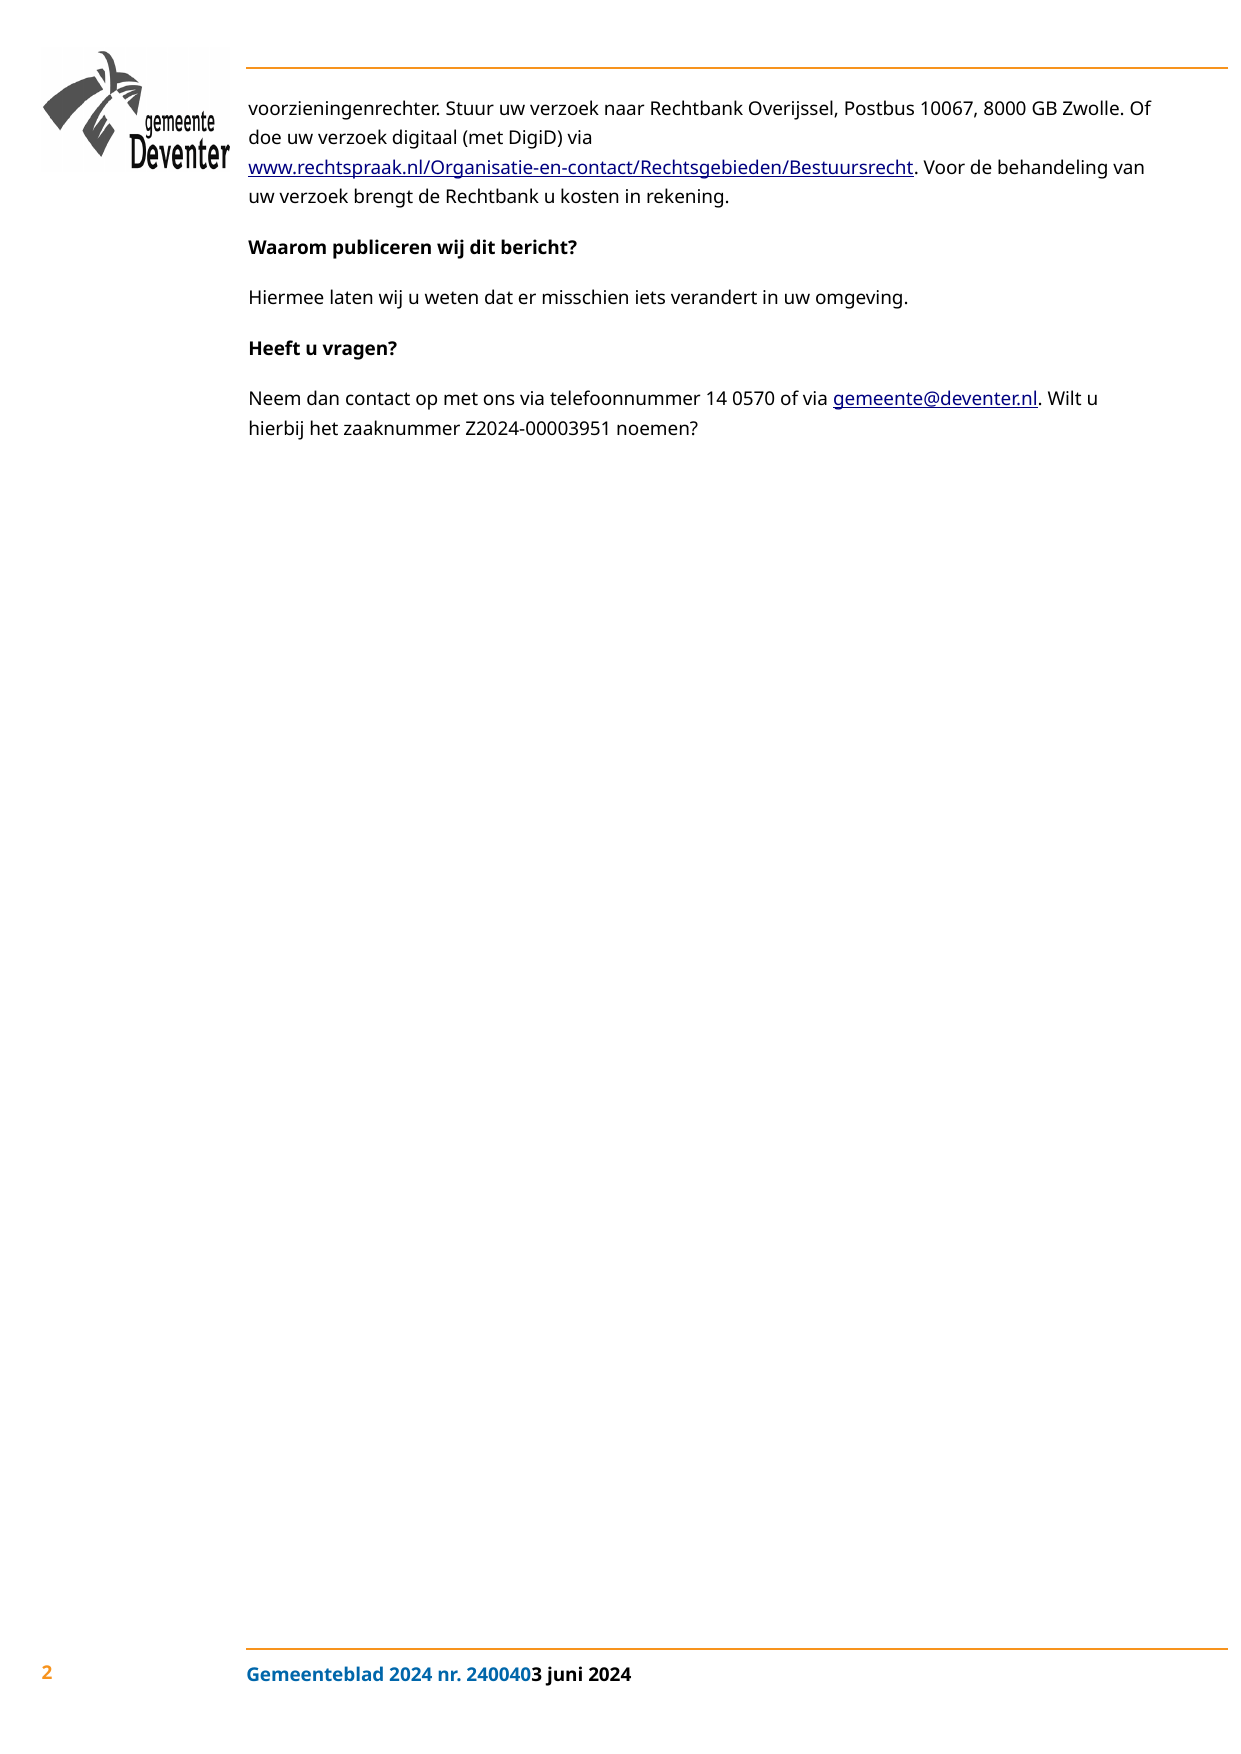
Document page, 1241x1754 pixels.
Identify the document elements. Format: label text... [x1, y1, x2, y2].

text Neem dan contact op met ons via telefoonnummer 14 0570 of via gemeente@deventer.nl. Wilt u hierbij het zaaknummer Z2024-00003951 noemen? [248, 385, 1152, 441]
text Heeft u vragen? [248, 335, 1152, 361]
text voorzieningenrechter. Stuur uw verzoek naar Rechtbank Overijssel, Postbus 10067, 8000 GB Zwolle. Of doe uw verzoek digitaal (met DigiD) via www.rechtspraak.nl/Organisatie-en-contact/Rechtsgebieden/Bestuursrecht. Voor de behandeling van uw verzoek brengt de Rechtbank u kosten in rekening. [248, 95, 1152, 209]
picture [41, 47, 231, 172]
text Hiermee laten wij u weten dat er misschien iets verandert in uw omgeving. [248, 284, 1152, 310]
text Waarom publiceren wij dit bericht? [248, 234, 1152, 260]
